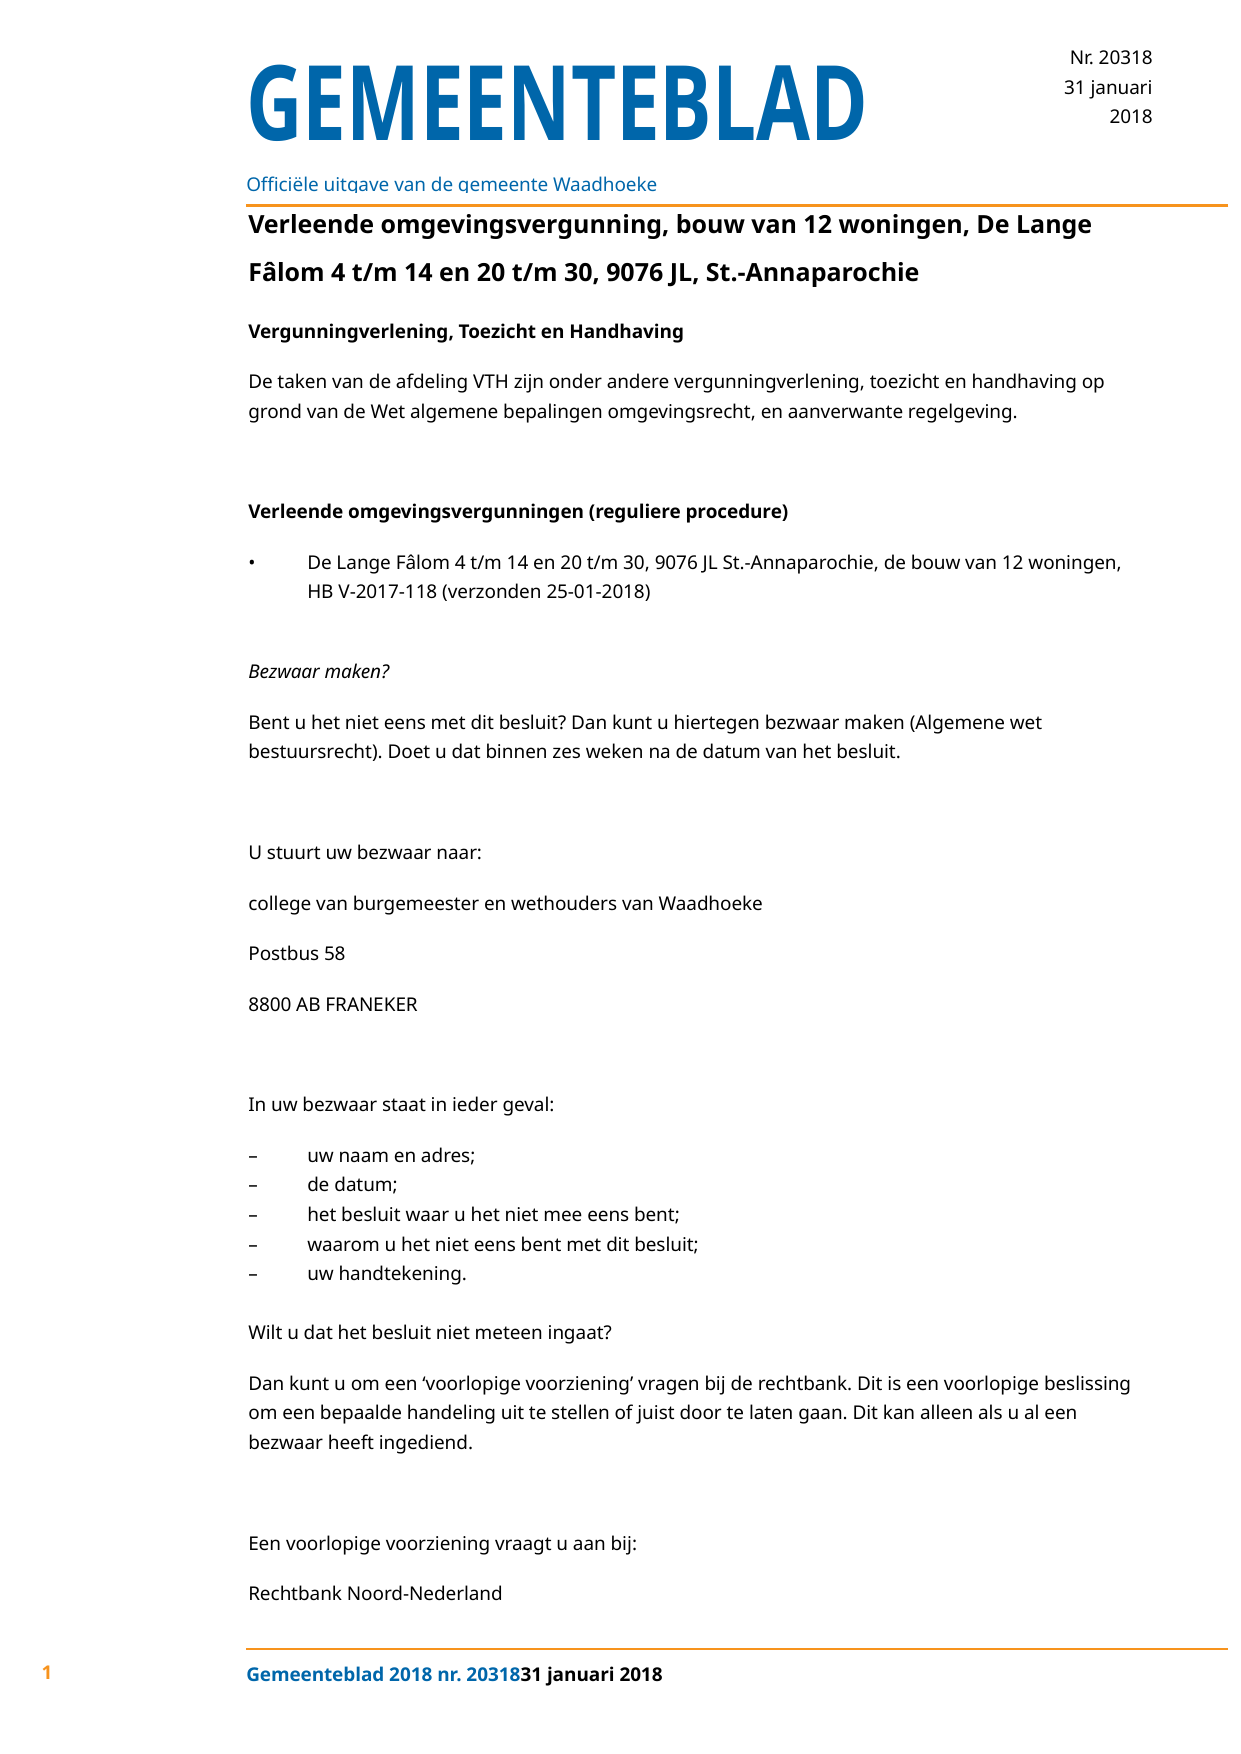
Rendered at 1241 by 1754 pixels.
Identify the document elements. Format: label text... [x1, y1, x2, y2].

text Dan kunt u om een ‘voorlopige voorziening’ vragen bij de rechtbank. Dit is een voorlopige beslissing om een bepaalde handeling uit te stellen of juist door te laten gaan. Dit kan alleen als u al een bezwaar heeft ingediend. [248, 1370, 1152, 1455]
text Wilt u dat het besluit niet meteen ingaat? [248, 1319, 1152, 1345]
text college van burgemeester en wethouders van Waadhoeke [248, 890, 1152, 916]
list de datum; [248, 1172, 1152, 1197]
list waarom u het niet eens bent met dit besluit; [248, 1231, 1152, 1257]
text Een voorlopige voorziening vraagt u aan bij: [248, 1530, 1152, 1556]
text Vergunningverlening, Toezicht en Handhaving [248, 318, 1152, 344]
text Bezwaar maken? [248, 659, 1152, 684]
text In uw bezwaar staat in ieder geval: [248, 1092, 1152, 1117]
text Verleende omgevingsvergunning, bouw van 12 woningen, De Lange Fâlom 4 t/m 14 en 20 t/m 30, 9076 JL, St.-Annaparochie [248, 207, 1152, 288]
picture [41, 47, 231, 172]
text 8800 AB FRANEKER [248, 991, 1152, 1017]
text U stuurt uw bezwaar naar: [248, 839, 1152, 865]
text Rechtbank Noord-Nederland [248, 1580, 1152, 1606]
list De Lange Fâlom 4 t/m 14 en 20 t/m 30, 9076 JL St.-Annaparochie, de bouw van 12 woningen, HB V-2017-118 (verzonden 25-01-2018) [248, 549, 1152, 604]
text Postbus 58 [248, 940, 1152, 966]
text Bent u het niet eens met dit besluit? Dan kunt u hiertegen bezwaar maken (Algemene wet bestuursrecht). Doet u dat binnen zes weken na de datum van het besluit. [248, 709, 1152, 764]
list uw naam en adres; [248, 1142, 1152, 1168]
list het besluit waar u het niet mee eens bent; [248, 1201, 1152, 1227]
list uw handtekening. [248, 1260, 1152, 1286]
text De taken van de afdeling VTH zijn onder andere vergunningverlening, toezicht en handhaving op grond van de Wet algemene bepalingen omgevingsrecht, en aanverwante regelgeving. [248, 368, 1152, 424]
text Verleende omgevingsvergunningen (reguliere procedure) [248, 499, 1152, 524]
